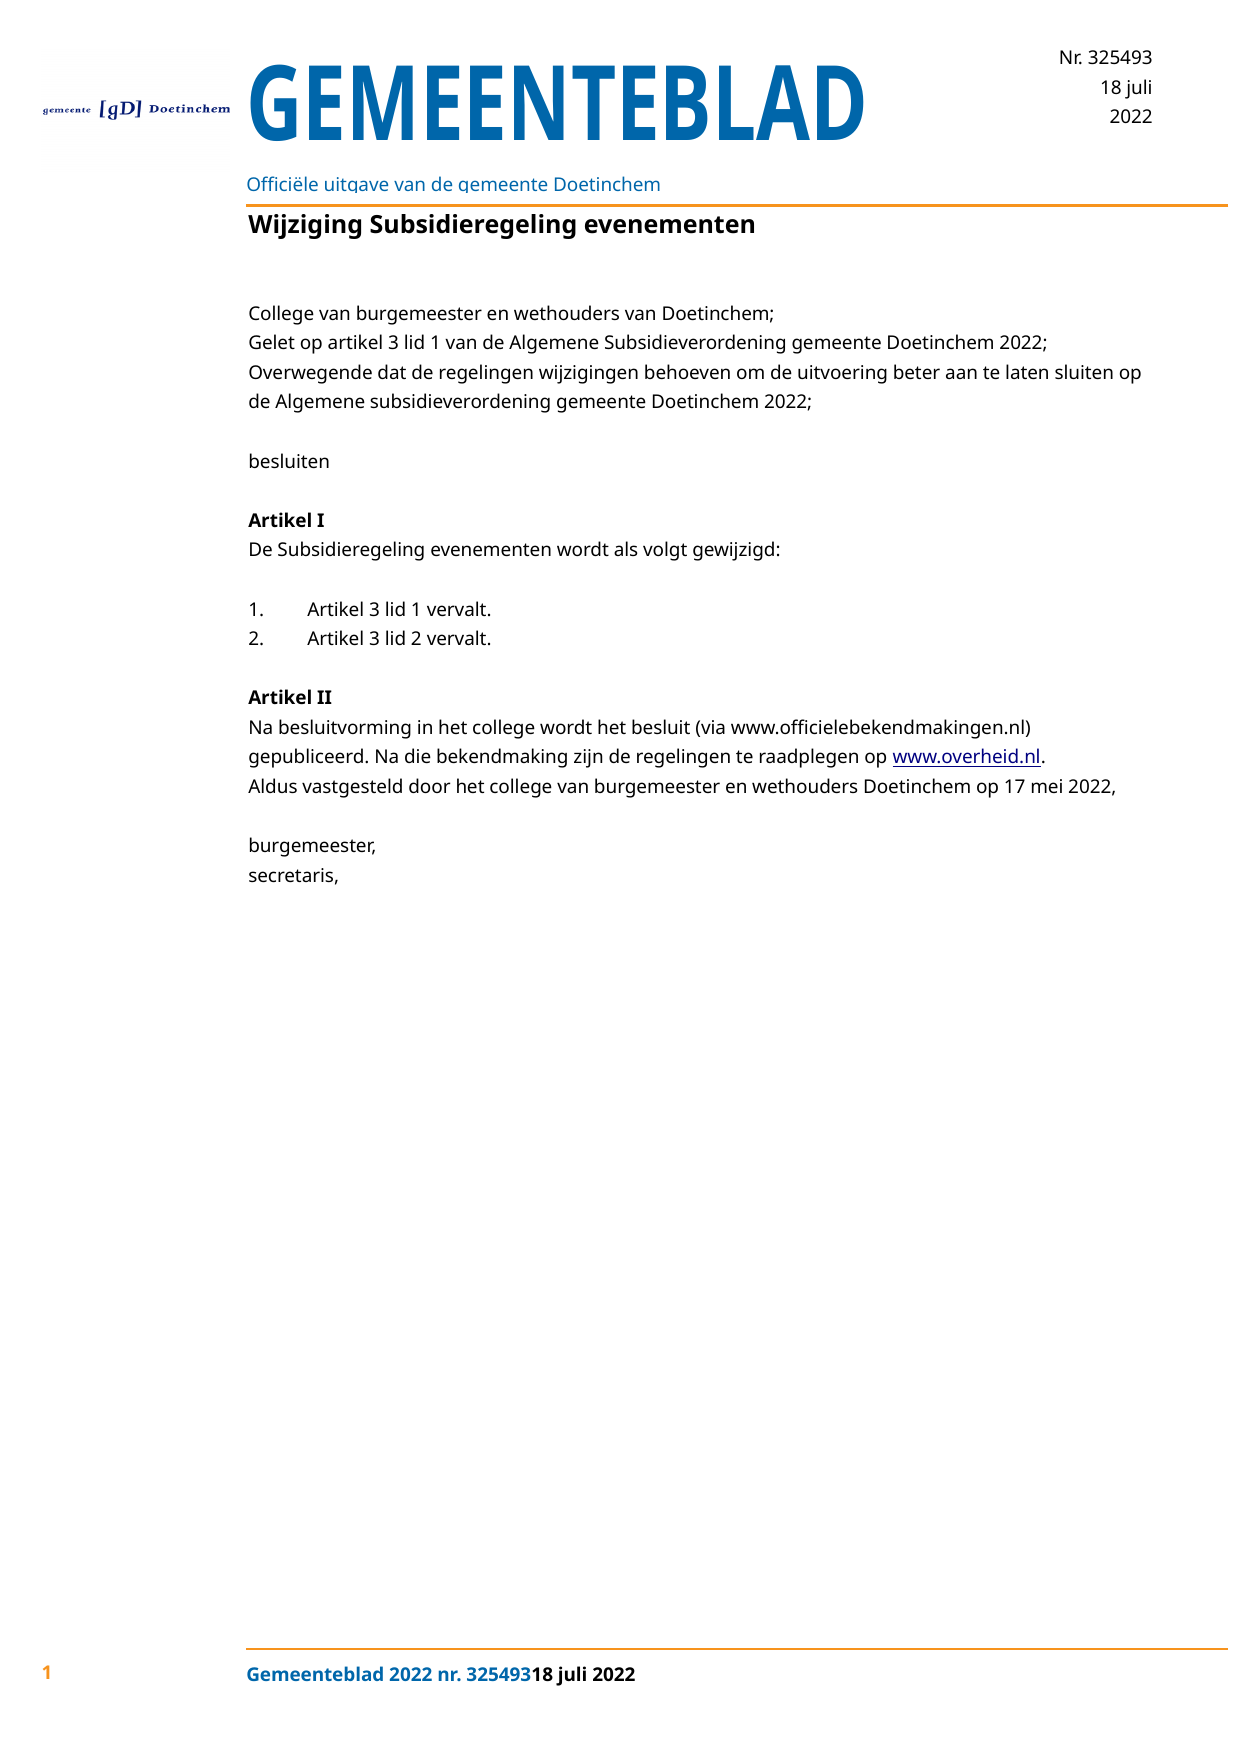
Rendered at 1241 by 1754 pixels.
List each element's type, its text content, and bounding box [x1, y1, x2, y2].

text besluiten [248, 448, 1152, 473]
picture [41, 47, 231, 172]
text Aldus vastgesteld door het college van burgemeester en wethouders Doetinchem op 17 mei 2022, [248, 773, 1152, 799]
text Overwegende dat de regelingen wijzigingen behoeven om de uitvoering beter aan te laten sluiten op de Algemene subsidieverordening gemeente Doetinchem 2022; [248, 359, 1152, 414]
text Gelet op artikel 3 lid 1 van de Algemene Subsidieverordening gemeente Doetinchem 2022; [248, 329, 1152, 355]
text Na besluitvorming in het college wordt het besluit (via www.officielebekendmakingen.nl) gepubliceerd. Na die bekendmaking zijn de regelingen te raadplegen op www.overheid.nl. [248, 714, 1152, 769]
text burgemeester, [248, 832, 1152, 858]
text De Subsidieregeling evenementen wordt als volgt gewijzigd: [248, 537, 1152, 562]
text Artikel II [248, 684, 1152, 710]
text College van burgemeester en wethouders van Doetinchem; [248, 300, 1152, 326]
list Artikel 3 lid 1 vervalt. [248, 596, 1152, 621]
list Artikel 3 lid 2 vervalt. [248, 625, 1152, 651]
text Wijziging Subsidieregeling evenementen [248, 207, 1152, 241]
text Artikel I [248, 507, 1152, 533]
text secretaris, [248, 862, 1152, 888]
